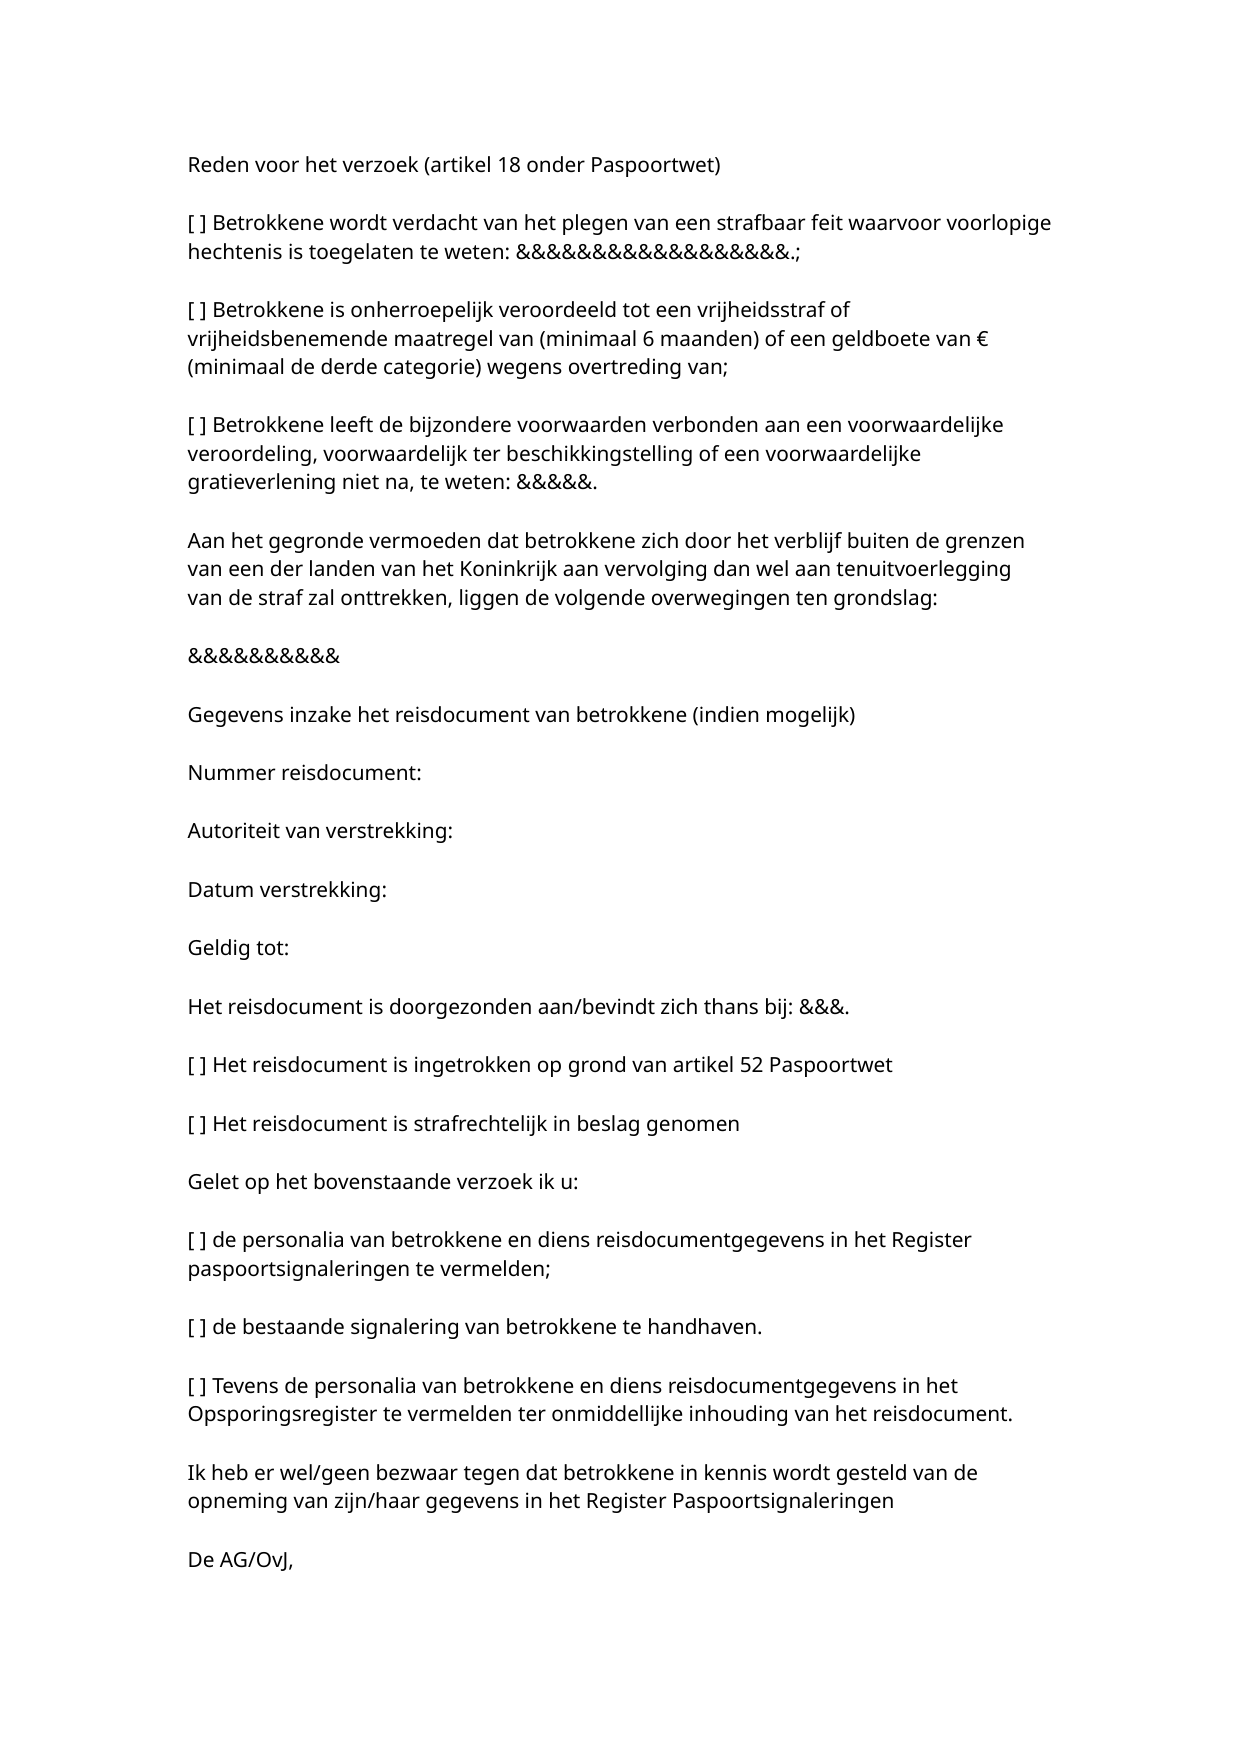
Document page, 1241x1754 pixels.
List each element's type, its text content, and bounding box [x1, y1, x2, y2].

text [ ] Het reisdocument is ingetrokken op grond van artikel 52 Paspoortwet [187, 1050, 1053, 1079]
text Ik heb er wel/geen bezwaar tegen dat betrokkene in kennis wordt gesteld van de opneming van zijn/haar gegevens in het Register Paspoortsignaleringen [187, 1458, 1053, 1515]
text [ ] Betrokkene wordt verdacht van het plegen van een strafbaar feit waarvoor voorlopige hechtenis is toegelaten te weten: &&&&&&&&&&&&&&&&&&.; [187, 208, 1053, 265]
text Nummer reisdocument: [187, 758, 1053, 787]
text [ ] Betrokkene leeft de bijzondere voorwaarden verbonden aan een voorwaardelijke veroordeling, voorwaardelijk ter beschikkingstelling of een voorwaardelijke gratieverlening niet na, te weten: &&&&&. [187, 411, 1053, 496]
text Geldig tot: [187, 933, 1053, 962]
text Autoriteit van verstrekking: [187, 817, 1053, 845]
text [ ] Het reisdocument is strafrechtelijk in beslag genomen [187, 1109, 1053, 1137]
text Datum verstrekking: [187, 875, 1053, 903]
text [ ] Tevens de personalia van betrokkene en diens reisdocumentgegevens in het Opsporingsregister te vermelden ter onmiddellijke inhouding van het reisdocument. [187, 1371, 1053, 1428]
text [ ] de bestaande signalering van betrokkene te handhaven. [187, 1312, 1053, 1341]
text Aan het gegronde vermoeden dat betrokkene zich door het verblijf buiten de grenzen van een der landen van het Koninkrijk aan vervolging dan wel aan tenuitvoerlegging van de straf zal onttrekken, liggen de volgende overwegingen ten grondslag: [187, 526, 1053, 611]
text Reden voor het verzoek (artikel 18 onder Paspoortwet) [187, 150, 1053, 178]
text De AG/OvJ, [187, 1545, 1053, 1573]
text [ ] de personalia van betrokkene en diens reisdocumentgegevens in het Register paspoortsignaleringen te vermelden; [187, 1226, 1053, 1282]
text &&&&&&&&&& [187, 641, 1053, 670]
text Het reisdocument is doorgezonden aan/bevindt zich thans bij: &&&. [187, 992, 1053, 1020]
text Gegevens inzake het reisdocument van betrokkene (indien mogelijk) [187, 700, 1053, 728]
text Gelet op het bovenstaande verzoek ik u: [187, 1167, 1053, 1196]
text [ ] Betrokkene is onherroepelijk veroordeeld tot een vrijheidsstraf of vrijheidsbenemende maatregel van (minimaal 6 maanden) of een geldboete van € (minimaal de derde categorie) wegens overtreding van; [187, 295, 1053, 381]
